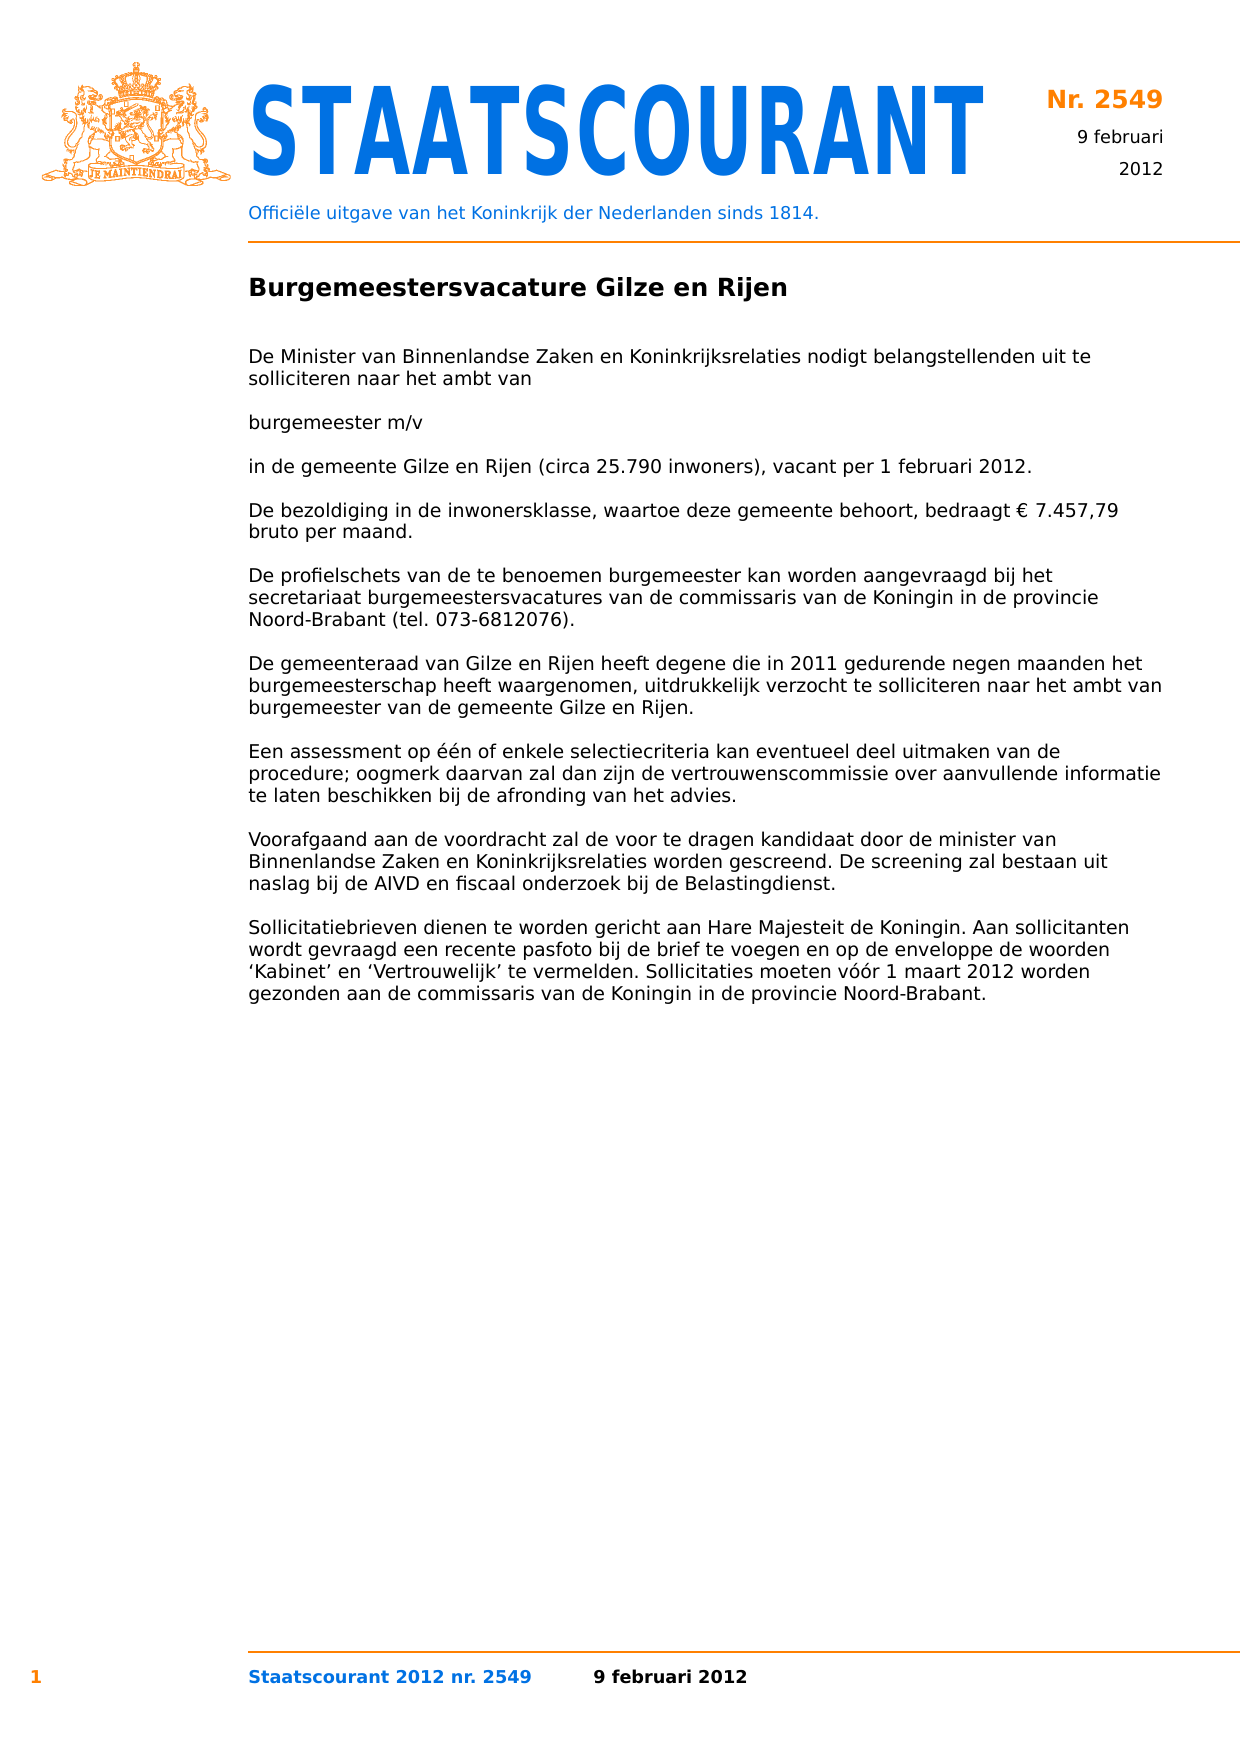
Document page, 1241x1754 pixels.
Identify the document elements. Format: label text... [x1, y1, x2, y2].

text in de gemeente Gilze en Rijen (circa 25.790 inwoners), vacant per 1 februari 2012. [248, 456, 1163, 478]
table_cell Officiële uitgave van het Koninkrijk der Nederlanden sinds 1814. [248, 203, 1240, 241]
subtitle Burgemeestersvacature Gilze en Rijen [248, 273, 1163, 302]
table_header Nr. 2549 [998, 62, 1240, 121]
table_header [25, 62, 248, 241]
text burgemeester m/v [248, 412, 1163, 434]
table_cell 9 februari [998, 121, 1240, 153]
table_header STAATSCOURANT [248, 62, 998, 203]
text Sollicitatiebrieven dienen te worden gericht aan Hare Majesteit de Koningin. Aan sollicitanten wordt gevraagd een recente pasfoto bij de brief te voegen en op de enveloppe de woorden ‘Kabinet’ en ‘Vertrouwelijk’ te vermelden. Sollicitaties moeten vóór 1 maart 2012 worden gezonden aan de commissaris van de Koningin in de provincie Noord-Brabant. [248, 917, 1163, 1004]
text Voorafgaand aan de voordracht zal de voor te dragen kandidaat door de minister van Binnenlandse Zaken en Koninkrijksrelaties worden gescreend. De screening zal bestaan uit naslag bij de AIVD en fiscaal onderzoek bij de Belastingdienst. [248, 829, 1163, 895]
text De profielschets van de te benoemen burgemeester kan worden aangevraagd bij het secretariaat burgemeestersvacatures van de commissaris van de Koningin in de provincie Noord-Brabant (tel. 073-6812076). [248, 565, 1163, 631]
text De Minister van Binnenlandse Zaken en Koninkrijksrelaties nodigt belangstellenden uit te solliciteren naar het ambt van [248, 346, 1163, 390]
table_cell 2012 [998, 153, 1240, 203]
text De gemeenteraad van Gilze en Rijen heeft degene die in 2011 gedurende negen maanden het burgemeesterschap heeft waargenomen, uitdrukkelijk verzocht te solliciteren naar het ambt van burgemeester van de gemeente Gilze en Rijen. [248, 653, 1163, 719]
text De bezoldiging in de inwonersklasse, waartoe deze gemeente behoort, bedraagt € 7.457,79 bruto per maand. [248, 499, 1163, 543]
text Een assessment op één of enkele selectiecriteria kan eventueel deel uitmaken van de procedure; oogmerk daarvan zal dan zijn de vertrouwenscommissie over aanvullende informatie te laten beschikken bij de afronding van het advies. [248, 741, 1163, 807]
picture [41, 62, 231, 186]
